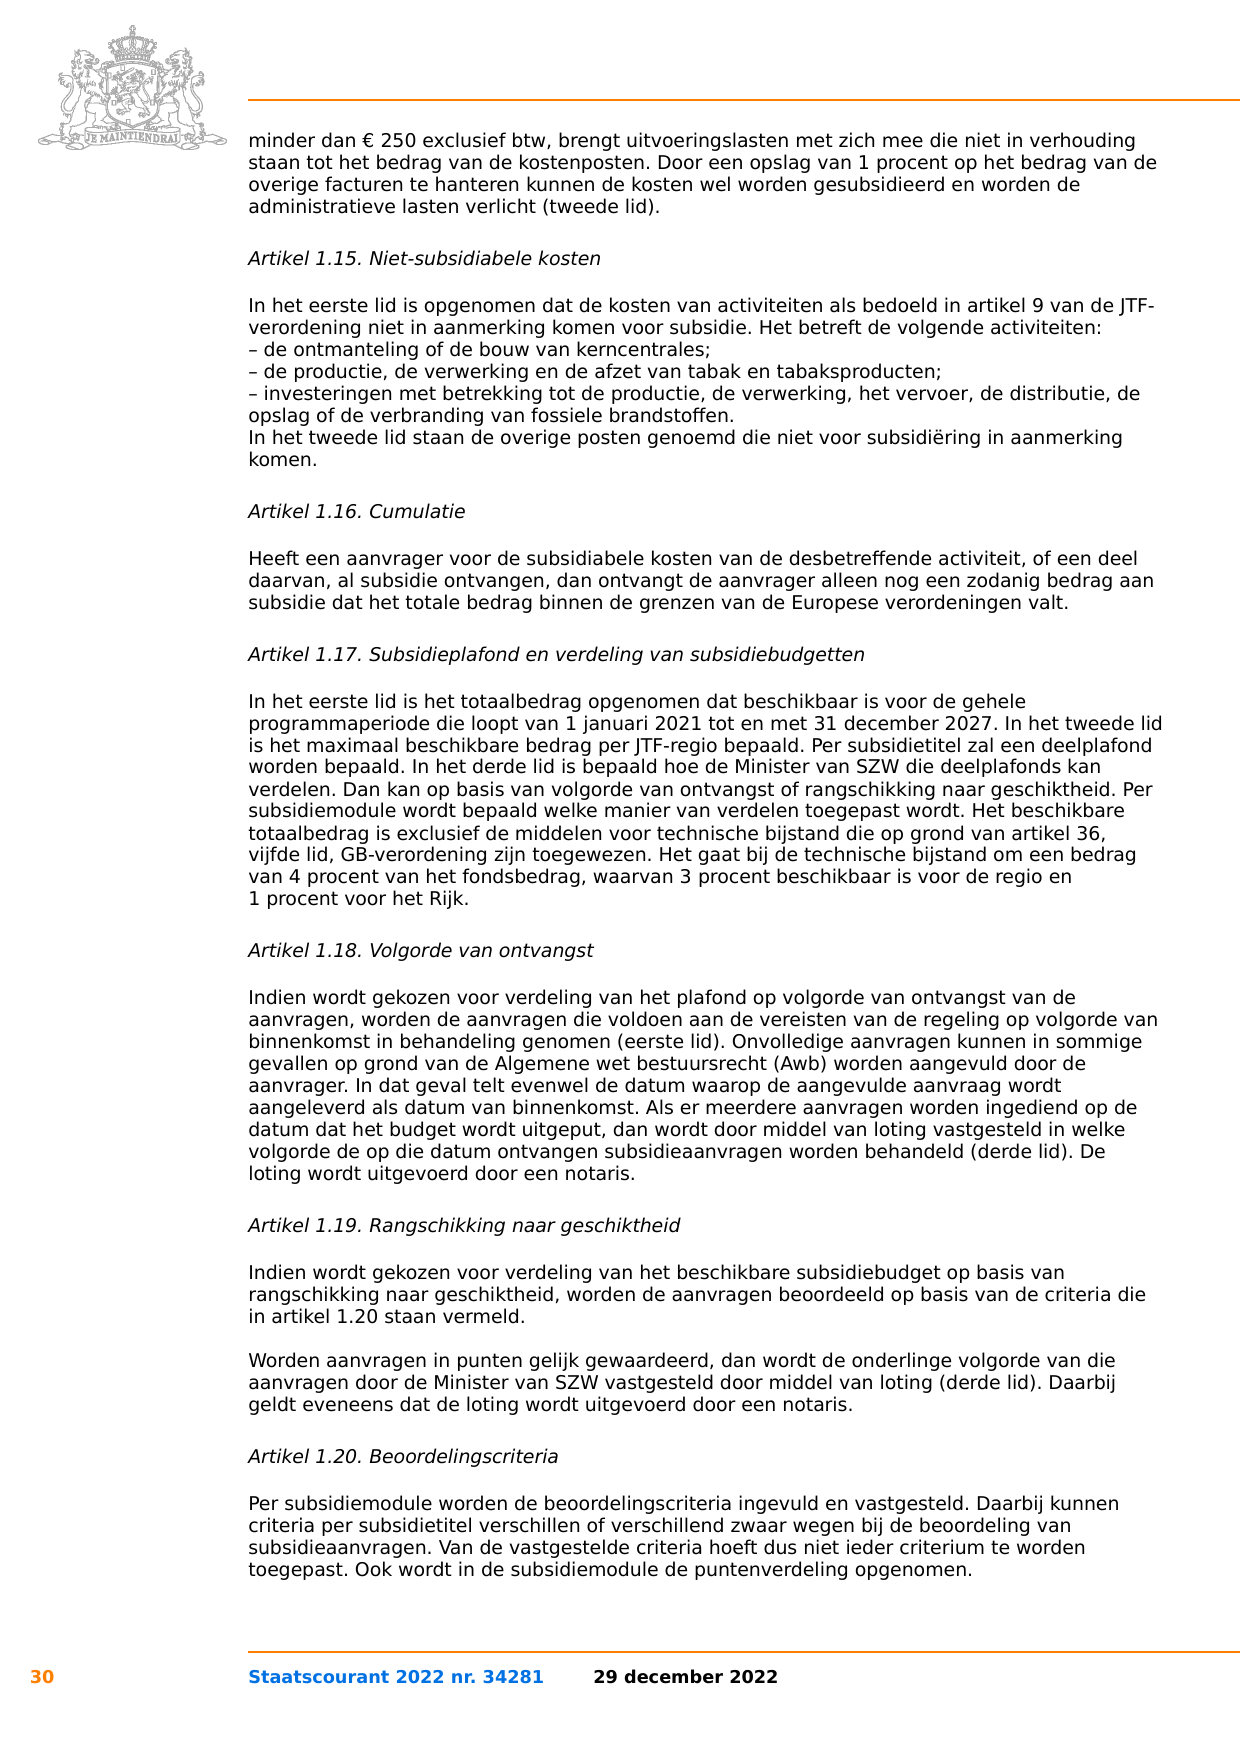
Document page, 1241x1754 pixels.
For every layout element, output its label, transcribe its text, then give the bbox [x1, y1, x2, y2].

text – de productie, de verwerking en de afzet van tabak en tabaksproducten; [248, 361, 1163, 383]
text Per subsidiemodule worden de beoordelingscriteria ingevuld en vastgesteld. Daarbij kunnen criteria per subsidietitel verschillen of verschillend zwaar wegen bij de beoordeling van subsidieaanvragen. Van de vastgestelde criteria hoeft dus niet ieder criterium te worden toegepast. Ook wordt in de subsidiemodule de puntenverdeling opgenomen. [248, 1493, 1163, 1581]
text Indien wordt gekozen voor verdeling van het plafond op volgorde van ontvangst van de aanvragen, worden de aanvragen die voldoen aan de vereisten van de regeling op volgorde van binnenkomst in behandeling genomen (eerste lid). Onvolledige aanvragen kunnen in sommige gevallen op grond van de Algemene wet bestuursrecht (Awb) worden aangevuld door de aanvrager. In dat geval telt evenwel de datum waarop de aangevulde aanvraag wordt aangeleverd als datum van binnenkomst. Als er meerdere aanvragen worden ingediend op de datum dat het budget wordt uitgeput, dan wordt door middel van loting vastgesteld in welke volgorde de op die datum ontvangen subsidieaanvragen worden behandeld (derde lid). De loting wordt uitgevoerd door een notaris. [248, 987, 1163, 1185]
subtitle Artikel 1.16. Cumulatie [248, 501, 1163, 523]
picture [38, 25, 227, 150]
text In het eerste lid is opgenomen dat de kosten van activiteiten als bedoeld in artikel 9 van de JTF-verordening niet in aanmerking komen voor subsidie. Het betreft de volgende activiteiten: [248, 295, 1163, 339]
subtitle Artikel 1.17. Subsidieplafond en verdeling van subsidiebudgetten [248, 643, 1163, 666]
subtitle Artikel 1.15. Niet-subsidiabele kosten [248, 248, 1163, 270]
text – de ontmanteling of de bouw van kerncentrales; [248, 339, 1163, 361]
text In het eerste lid is het totaalbedrag opgenomen dat beschikbaar is voor de gehele programmaperiode die loopt van 1 januari 2021 tot en met 31 december 2027. In het tweede lid is het maximaal beschikbare bedrag per JTF-regio bepaald. Per subsidietitel zal een deelplafond worden bepaald. In het derde lid is bepaald hoe de Minister van SZW die deelplafonds kan verdelen. Dan kan op basis van volgorde van ontvangst of rangschikking naar geschiktheid. Per subsidiemodule wordt bepaald welke manier van verdelen toegepast wordt. Het beschikbare totaalbedrag is exclusief de middelen voor technische bijstand die op grond van artikel 36, vijfde lid, GB-verordening zijn toegewezen. Het gaat bij de technische bijstand om een bedrag van 4 procent van het fondsbedrag, waarvan 3 procent beschikbaar is voor de regio en 1 procent voor het Rijk. [248, 691, 1163, 910]
text minder dan € 250 exclusief btw, brengt uitvoeringslasten met zich mee die niet in verhouding staan tot het bedrag van de kostenposten. Door een opslag van 1 procent op het bedrag van de overige facturen te hanteren kunnen de kosten wel worden gesubsidieerd en worden de administratieve lasten verlicht (tweede lid). [248, 130, 1163, 218]
text – investeringen met betrekking tot de productie, de verwerking, het vervoer, de distributie, de opslag of de verbranding van fossiele brandstoffen. [248, 383, 1163, 427]
subtitle Artikel 1.18. Volgorde van ontvangst [248, 940, 1163, 962]
subtitle Artikel 1.20. Beoordelingscriteria [248, 1446, 1163, 1468]
text In het tweede lid staan de overige posten genoemd die niet voor subsidiëring in aanmerking komen. [248, 427, 1163, 471]
text Heeft een aanvrager voor de subsidiabele kosten van de desbetreffende activiteit, of een deel daarvan, al subsidie ontvangen, dan ontvangt de aanvrager alleen nog een zodanig bedrag aan subsidie dat het totale bedrag binnen de grenzen van de Europese verordeningen valt. [248, 548, 1163, 613]
text Worden aanvragen in punten gelijk gewaardeerd, dan wordt de onderlinge volgorde van die aanvragen door de Minister van SZW vastgesteld door middel van loting (derde lid). Daarbij geldt eveneens dat de loting wordt uitgevoerd door een notaris. [248, 1350, 1163, 1416]
subtitle Artikel 1.19. Rangschikking naar geschiktheid [248, 1215, 1163, 1237]
text Indien wordt gekozen voor verdeling van het beschikbare subsidiebudget op basis van rangschikking naar geschiktheid, worden de aanvragen beoordeeld op basis van de criteria die in artikel 1.20 staan vermeld. [248, 1262, 1163, 1328]
